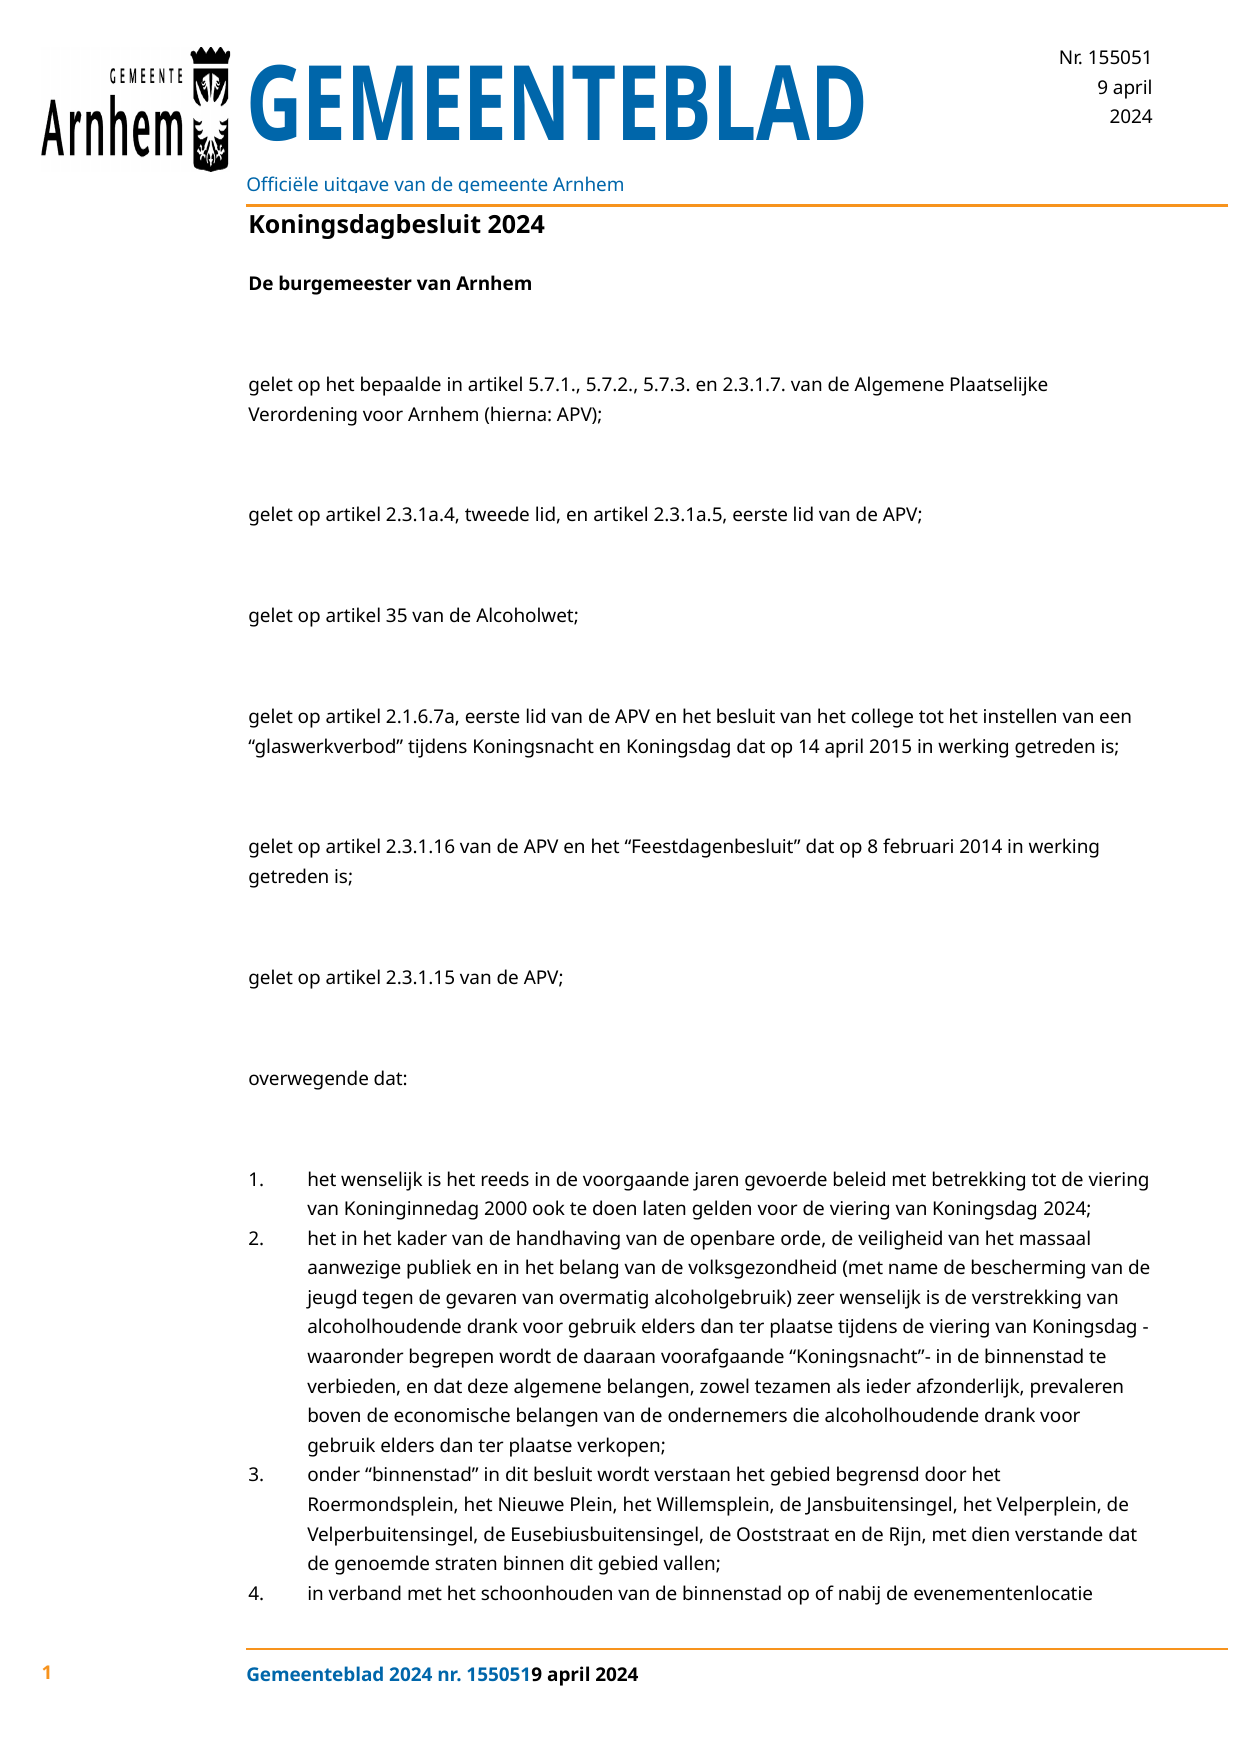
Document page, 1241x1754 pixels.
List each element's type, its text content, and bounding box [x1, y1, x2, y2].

text gelet op artikel 2.3.1.16 van de APV en het “Feestdagenbesluit” dat op 8 februari 2014 in werking getreden is; [248, 834, 1152, 889]
text Koningsdagbesluit 2024 [248, 207, 1152, 241]
list onder “binnenstad” in dit besluit wordt verstaan het gebied begrensd door het Roermondsplein, het Nieuwe Plein, het Willemsplein, de Jansbuitensingel, het Velperplein, de Velperbuitensingel, de Eusebiusbuitensingel, de Ooststraat en de Rijn, met dien verstande dat de genoemde straten binnen dit gebied vallen; [248, 1462, 1152, 1576]
text gelet op artikel 2.1.6.7a, eerste lid van de APV en het besluit van het college tot het instellen van een “glaswerkverbod” tijdens Koningsnacht en Koningsdag dat op 14 april 2015 in werking getreden is; [248, 703, 1152, 758]
list het wenselijk is het reeds in de voorgaande jaren gevoerde beleid met betrekking tot de viering van Koninginnedag 2000 ook te doen laten gelden voor de viering van Koningsdag 2024; [248, 1166, 1152, 1221]
text gelet op artikel 35 van de Alcoholwet; [248, 602, 1152, 628]
picture [41, 47, 231, 172]
text gelet op artikel 2.3.1.15 van de APV; [248, 964, 1152, 990]
text gelet op het bepaalde in artikel 5.7.1., 5.7.2., 5.7.3. en 2.3.1.7. van de Algemene Plaatselijke Verordening voor Arnhem (hierna: APV); [248, 371, 1152, 426]
text De burgemeester van Arnhem [248, 270, 1152, 296]
list in verband met het schoonhouden van de binnenstad op of nabij de evenementenlocatie [248, 1580, 1152, 1606]
text gelet op artikel 2.3.1a.4, tweede lid, en artikel 2.3.1a.5, eerste lid van de APV; [248, 502, 1152, 527]
text overwegende dat: [248, 1065, 1152, 1091]
list het in het kader van de handhaving van de openbare orde, de veiligheid van het massaal aanwezige publiek en in het belang van de volksgezondheid (met name de bescherming van de jeugd tegen de gevaren van overmatig alcoholgebruik) zeer wenselijk is de verstrekking van alcoholhoudende drank voor gebruik elders dan ter plaatse tijdens de viering van Koningsdag -waaronder begrepen wordt de daaraan voorafgaande “Koningsnacht”- in de binnenstad te verbieden, en dat deze algemene belangen, zowel tezamen als ieder afzonderlijk, prevaleren boven de economische belangen van de ondernemers die alcoholhoudende drank voor gebruik elders dan ter plaatse verkopen; [248, 1225, 1152, 1458]
